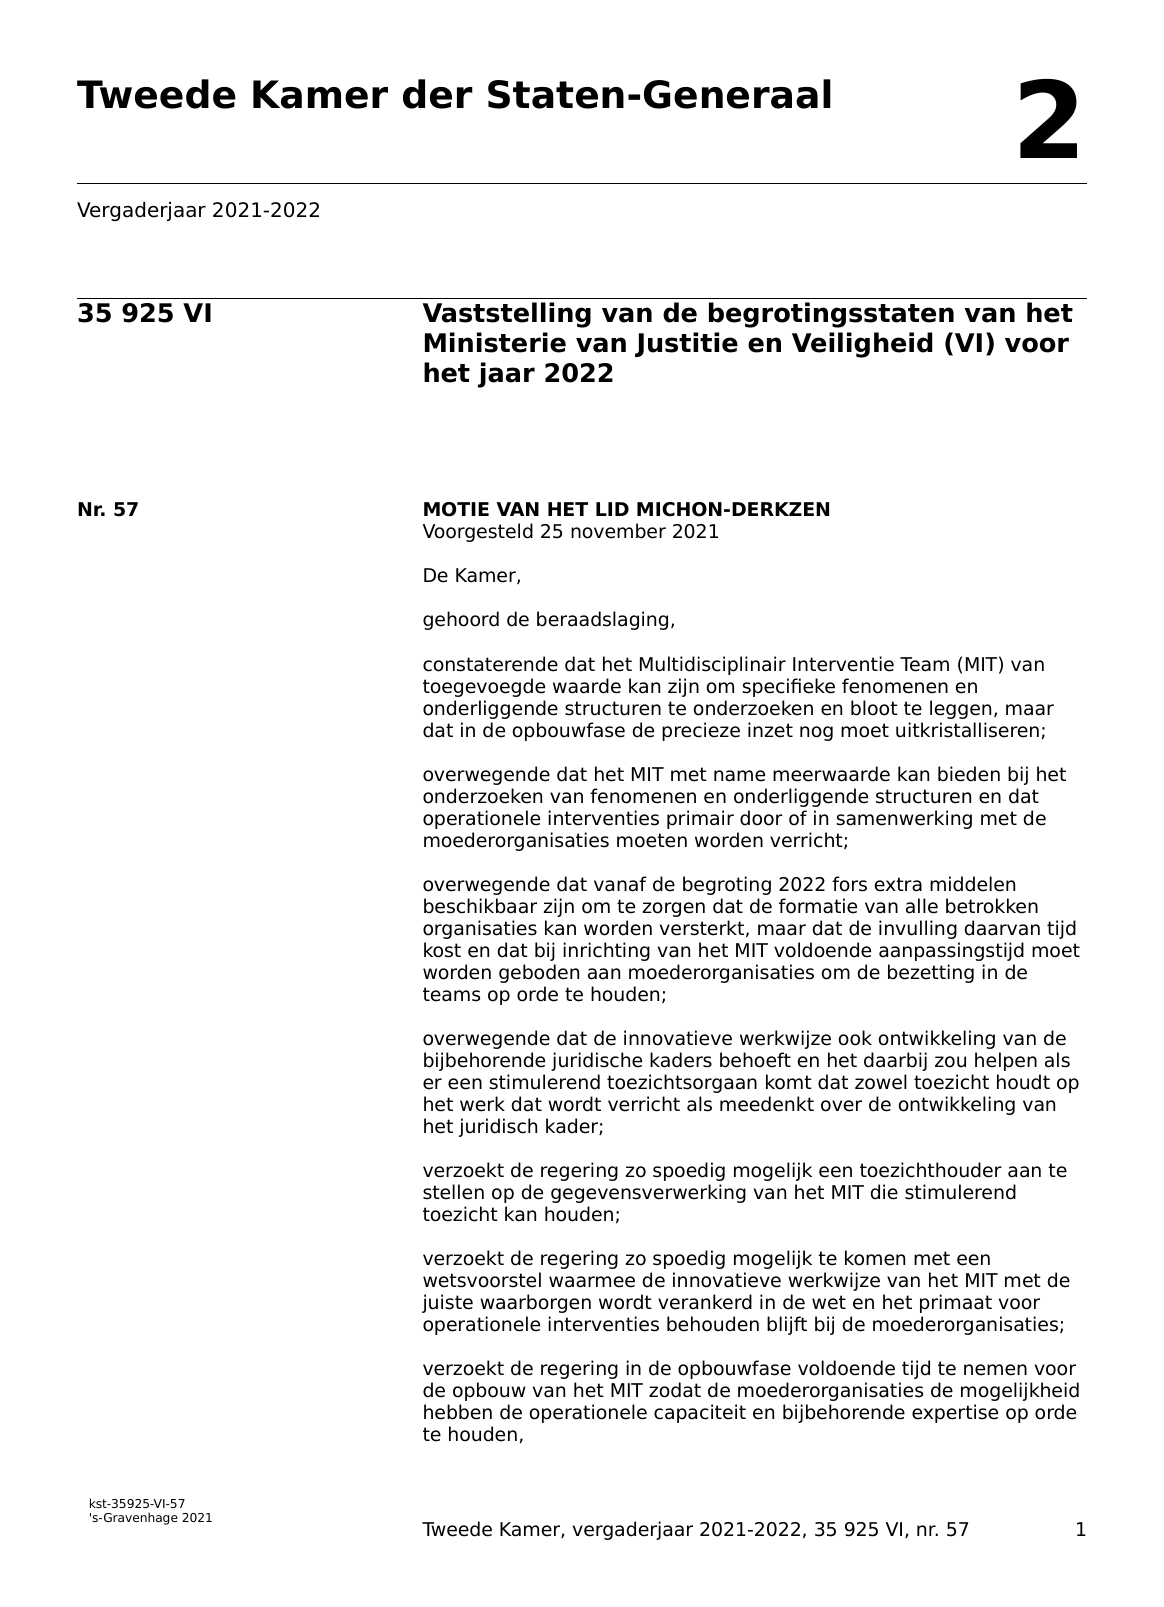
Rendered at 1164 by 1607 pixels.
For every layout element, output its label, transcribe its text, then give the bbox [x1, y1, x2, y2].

text overwegende dat het MIT met name meerwaarde kan bieden bij het onderzoeken van fenomenen en onderliggende structuren en dat operationele interventies primair door of in samenwerking met de moederorganisaties moeten worden verricht; [422, 764, 1087, 852]
text 's-Gravenhage 2021 [88, 1511, 323, 1525]
table_header 2 [886, 59, 1087, 183]
text constaterende dat het Multidisciplinair Interventie Team (MIT) van toegevoegde waarde kan zijn om specifieke fenomenen en onderliggende structuren te onderzoeken en bloot te leggen, maar dat in de opbouwfase de precieze inzet nog moet uitkristalliseren; [422, 653, 1087, 741]
text gehoord de beraadslaging, [422, 609, 1087, 631]
text verzoekt de regering zo spoedig mogelijk een toezichthouder aan te stellen op de gegevensverwerking van het MIT die stimulerend toezicht kan houden; [422, 1160, 1087, 1226]
table_cell Vergaderjaar 2021-2022 [77, 184, 1087, 298]
subtitle 35 925 VI Vaststelling van de begrotingsstaten van het Ministerie van Justitie en Veiligheid (VI) voor het jaar 2022 [77, 299, 1087, 388]
table_header Tweede Kamer der Staten-Generaal [77, 59, 886, 183]
text verzoekt de regering zo spoedig mogelijk te komen met een wetsvoorstel waarmee de innovatieve werkwijze van het MIT met de juiste waarborgen wordt verankerd in de wet en het primaat voor operationele interventies behouden blijft bij de moederorganisaties; [422, 1248, 1087, 1336]
text De Kamer, [422, 565, 1087, 587]
text kst-35925-VI-57 [88, 1497, 323, 1511]
subtitle Nr. 57 MOTIE VAN HET LID MICHON-DERKZEN [77, 499, 1087, 521]
text verzoekt de regering in de opbouwfase voldoende tijd te nemen voor de opbouw van het MIT zodat de moederorganisaties de mogelijkheid hebben de operationele capaciteit en bijbehorende expertise op orde te houden, [422, 1358, 1087, 1446]
text overwegende dat de innovatieve werkwijze ook ontwikkeling van de bijbehorende juridische kaders behoeft en het daarbij zou helpen als er een stimulerend toezichtsorgaan komt dat zowel toezicht houdt op het werk dat wordt verricht als meedenkt over de ontwikkeling van het juridisch kader; [422, 1028, 1087, 1138]
text overwegende dat vanaf de begroting 2022 fors extra middelen beschikbaar zijn om te zorgen dat de formatie van alle betrokken organisaties kan worden versterkt, maar dat de invulling daarvan tijd kost en dat bij inrichting van het MIT voldoende aanpassingstijd moet worden geboden aan moederorganisaties om de bezetting in de teams op orde te houden; [422, 874, 1087, 1006]
text Voorgesteld 25 november 2021 [422, 521, 1087, 543]
